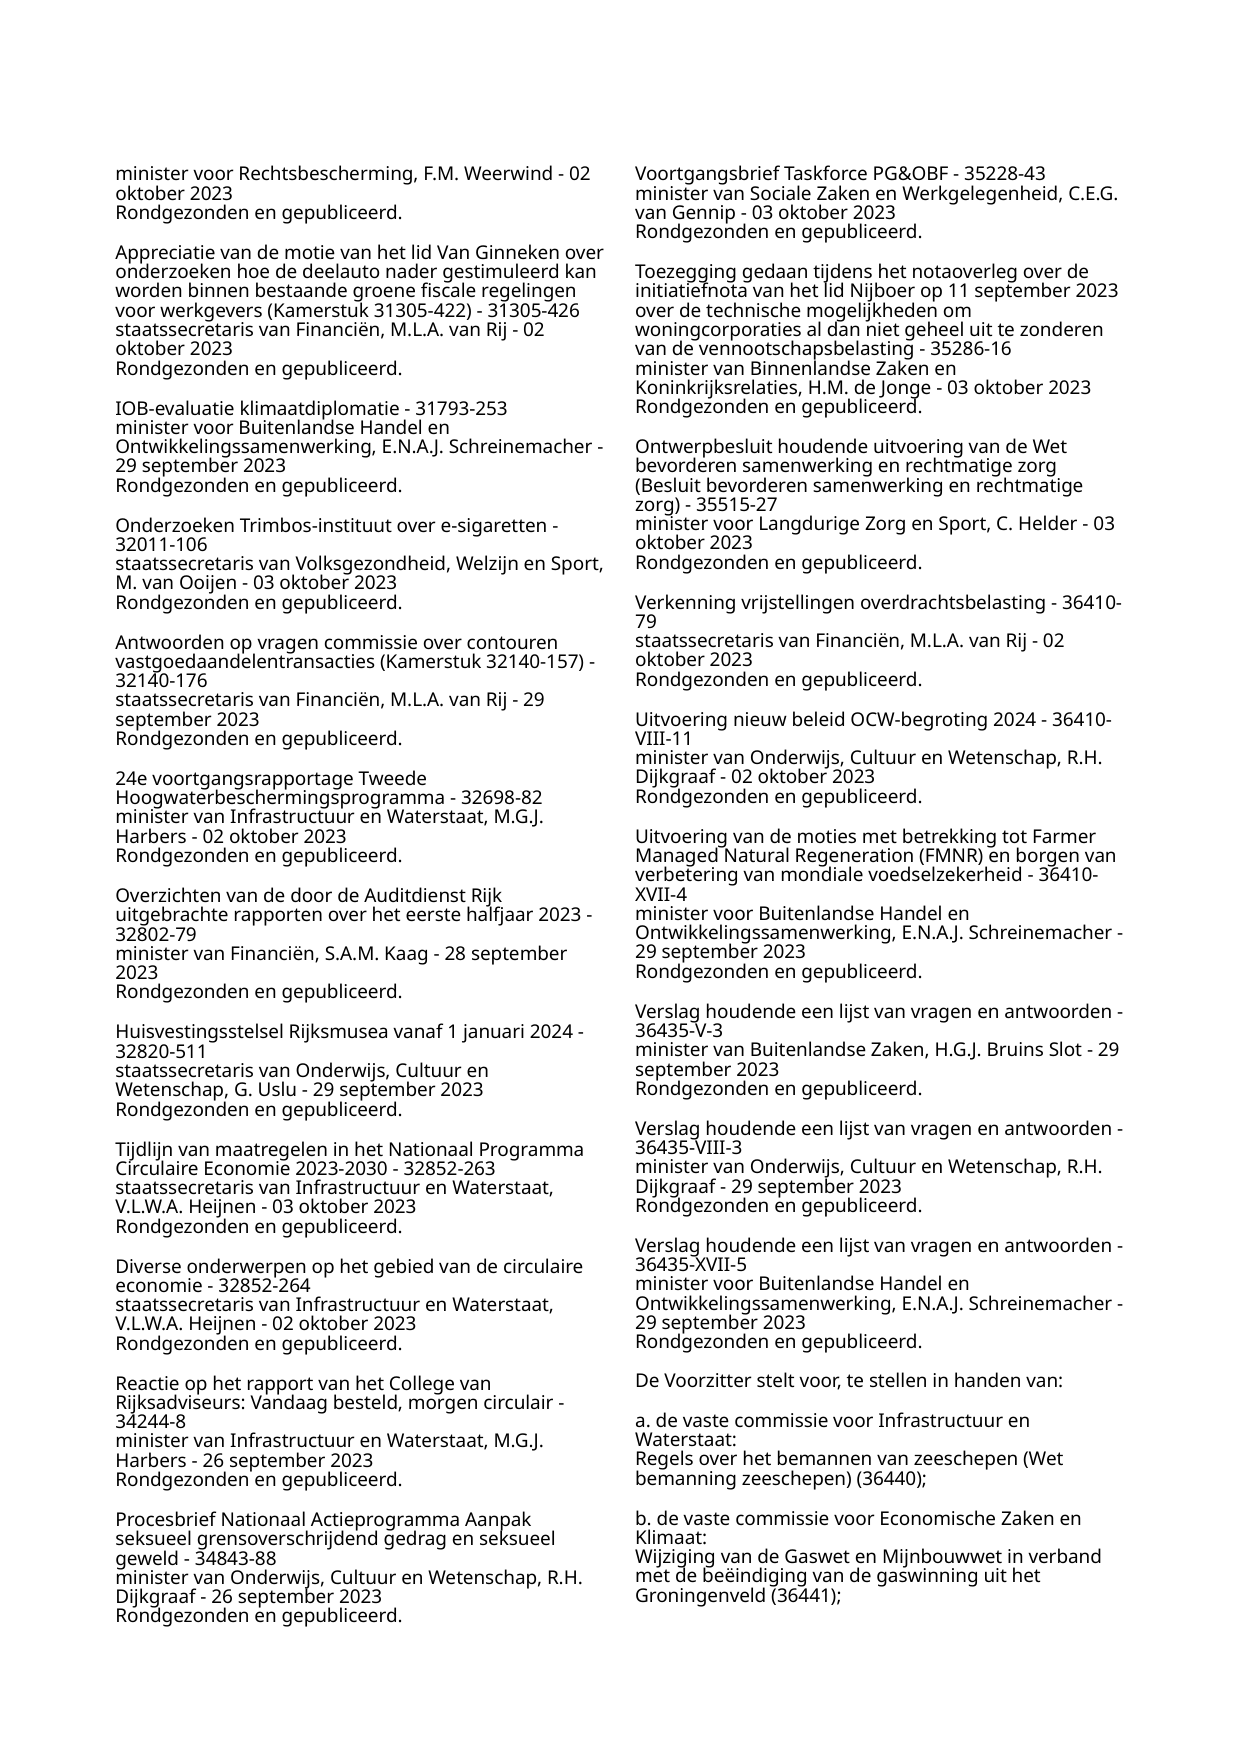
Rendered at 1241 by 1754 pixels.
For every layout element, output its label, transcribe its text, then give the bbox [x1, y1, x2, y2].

text Toezegging gedaan tijdens het notaoverleg over de initiatiefnota van het lid Nijboer op 11 september 2023 over de technische mogelijkheden om woningcorporaties al dan niet geheel uit te zonderen van de vennootschapsbelasting - 35286-16 [635, 263, 1125, 359]
text Rondgezonden en gepubliceerd. [635, 1333, 1125, 1352]
text Rondgezonden en gepubliceerd. [635, 963, 1125, 982]
text Rondgezonden en gepubliceerd. [115, 359, 605, 379]
text minister voor Rechtsbescherming, F.M. Weerwind - 02 oktober 2023 [115, 165, 605, 204]
text Onderzoeken Trimbos-instituut over e-sigaretten - 32011-106 [115, 517, 605, 555]
text De Voorzitter stelt voor, te stellen in handen van: [635, 1372, 1125, 1391]
text Rondgezonden en gepubliceerd. [115, 477, 605, 496]
text Rondgezonden en gepubliceerd. [115, 1101, 605, 1120]
text minister van Infrastructuur en Waterstaat, M.G.J. Harbers - 26 september 2023 [115, 1432, 605, 1471]
text Ontwerpbesluit houdende uitvoering van de Wet bevorderen samenwerking en rechtmatige zorg (Besluit bevorderen samenwerking en rechtmatige zorg) - 35515-27 [635, 438, 1125, 515]
text Voortgangsbrief Taskforce PG&OBF - 35228-43 [635, 165, 1125, 184]
text a. de vaste commissie voor Infrastructuur en Waterstaat: [635, 1412, 1125, 1450]
text Rondgezonden en gepubliceerd. [635, 554, 1125, 573]
text staatssecretaris van Financiën, M.L.A. van Rij - 02 oktober 2023 [635, 632, 1125, 671]
text Rondgezonden en gepubliceerd. [635, 1197, 1125, 1216]
text minister voor Buitenlandse Handel en Ontwikkelingssamenwerking, E.N.A.J. Schreinemacher - 29 september 2023 [635, 905, 1125, 963]
text Wijziging van de Gaswet en Mijnbouwwet in verband met de beëindiging van de gaswinning uit het Groningenveld (36441); [635, 1548, 1125, 1606]
text minister van Onderwijs, Cultuur en Wetenschap, R.H. Dijkgraaf - 29 september 2023 [635, 1158, 1125, 1197]
text staatssecretaris van Volksgezondheid, Welzijn en Sport, M. van Ooijen - 03 oktober 2023 [115, 555, 605, 594]
text Verslag houdende een lijst van vragen en antwoorden - 36435-V-3 [635, 1003, 1125, 1041]
text Procesbrief Nationaal Actieprogramma Aanpak seksueel grensoverschrijdend gedrag en seksueel geweld - 34843-88 [115, 1511, 605, 1569]
text minister voor Langdurige Zorg en Sport, C. Helder - 03 oktober 2023 [635, 515, 1125, 554]
text Rondgezonden en gepubliceerd. [635, 1080, 1125, 1099]
text minister van Onderwijs, Cultuur en Wetenschap, R.H. Dijkgraaf - 26 september 2023 [115, 1569, 605, 1607]
text Tijdlijn van maatregelen in het Nationaal Programma Circulaire Economie 2023-2030 - 32852-263 [115, 1141, 605, 1179]
text Regels over het bemannen van zeeschepen (Wet bemanning zeeschepen) (36440); [635, 1450, 1125, 1489]
text minister van Infrastructuur en Waterstaat, M.G.J. Harbers - 02 oktober 2023 [115, 808, 605, 847]
text Antwoorden op vragen commissie over contouren vastgoedaandelentransacties (Kamerstuk 32140-157) - 32140-176 [115, 634, 605, 691]
text Rondgezonden en gepubliceerd. [635, 398, 1125, 417]
text Overzichten van de door de Auditdienst Rijk uitgebrachte rapporten over het eerste halfjaar 2023 - 32802-79 [115, 887, 605, 945]
text IOB-evaluatie klimaatdiplomatie - 31793-253 [115, 399, 605, 419]
text Rondgezonden en gepubliceerd. [115, 1471, 605, 1490]
text Rondgezonden en gepubliceerd. [635, 788, 1125, 807]
text minister voor Buitenlandse Handel en Ontwikkelingssamenwerking, E.N.A.J. Schreinemacher - 29 september 2023 [115, 419, 605, 477]
text Rondgezonden en gepubliceerd. [115, 1218, 605, 1237]
text staatssecretaris van Infrastructuur en Waterstaat, V.L.W.A. Heijnen - 02 oktober 2023 [115, 1296, 605, 1335]
text Rondgezonden en gepubliceerd. [115, 204, 605, 223]
text Rondgezonden en gepubliceerd. [635, 223, 1125, 242]
text minister van Sociale Zaken en Werkgelegenheid, C.E.G. van Gennip - 03 oktober 2023 [635, 184, 1125, 223]
text Huisvestingsstelsel Rijksmusea vanaf 1 januari 2024 - 32820-511 [115, 1023, 605, 1062]
text staatssecretaris van Infrastructuur en Waterstaat, V.L.W.A. Heijnen - 03 oktober 2023 [115, 1179, 605, 1218]
text b. de vaste commissie voor Economische Zaken en Klimaat: [635, 1509, 1125, 1548]
text staatssecretaris van Financiën, M.L.A. van Rij - 29 september 2023 [115, 691, 605, 730]
text minister voor Buitenlandse Handel en Ontwikkelingssamenwerking, E.N.A.J. Schreinemacher - 29 september 2023 [635, 1275, 1125, 1333]
text Verkenning vrijstellingen overdrachtsbelasting - 36410-79 [635, 594, 1125, 632]
text Rondgezonden en gepubliceerd. [115, 730, 605, 749]
text Reactie op het rapport van het College van Rijksadviseurs: Vandaag besteld, morgen circulair - 34244-8 [115, 1375, 605, 1432]
text Rondgezonden en gepubliceerd. [635, 671, 1125, 690]
text minister van Buitenlandse Zaken, H.G.J. Bruins Slot - 29 september 2023 [635, 1041, 1125, 1080]
text minister van Binnenlandse Zaken en Koninkrijksrelaties, H.M. de Jonge - 03 oktober 2023 [635, 359, 1125, 398]
text Rondgezonden en gepubliceerd. [115, 1607, 605, 1627]
text Verslag houdende een lijst van vragen en antwoorden - 36435-XVII-5 [635, 1237, 1125, 1275]
text minister van Financiën, S.A.M. Kaag - 28 september 2023 [115, 945, 605, 983]
text Diverse onderwerpen op het gebied van de circulaire economie - 32852-264 [115, 1258, 605, 1296]
text Rondgezonden en gepubliceerd. [115, 847, 605, 866]
text Rondgezonden en gepubliceerd. [115, 983, 605, 1003]
text 24e voortgangsrapportage Tweede Hoogwaterbeschermingsprogramma - 32698-82 [115, 770, 605, 808]
text Rondgezonden en gepubliceerd. [115, 1335, 605, 1354]
text Uitvoering nieuw beleid OCW-begroting 2024 - 36410-VIII-11 [635, 711, 1125, 749]
text staatssecretaris van Onderwijs, Cultuur en Wetenschap, G. Uslu - 29 september 2023 [115, 1062, 605, 1101]
text Uitvoering van de moties met betrekking tot Farmer Managed Natural Regeneration (FMNR) en borgen van verbetering van mondiale voedselzekerheid - 36410-XVII-4 [635, 828, 1125, 905]
text Verslag houdende een lijst van vragen en antwoorden - 36435-VIII-3 [635, 1120, 1125, 1158]
text Appreciatie van de motie van het lid Van Ginneken over onderzoeken hoe de deelauto nader gestimuleerd kan worden binnen bestaande groene fiscale regelingen voor werkgevers (Kamerstuk 31305-422) - 31305-426 [115, 244, 605, 321]
text staatssecretaris van Financiën, M.L.A. van Rij - 02 oktober 2023 [115, 321, 605, 359]
text minister van Onderwijs, Cultuur en Wetenschap, R.H. Dijkgraaf - 02 oktober 2023 [635, 749, 1125, 788]
text Rondgezonden en gepubliceerd. [115, 594, 605, 613]
